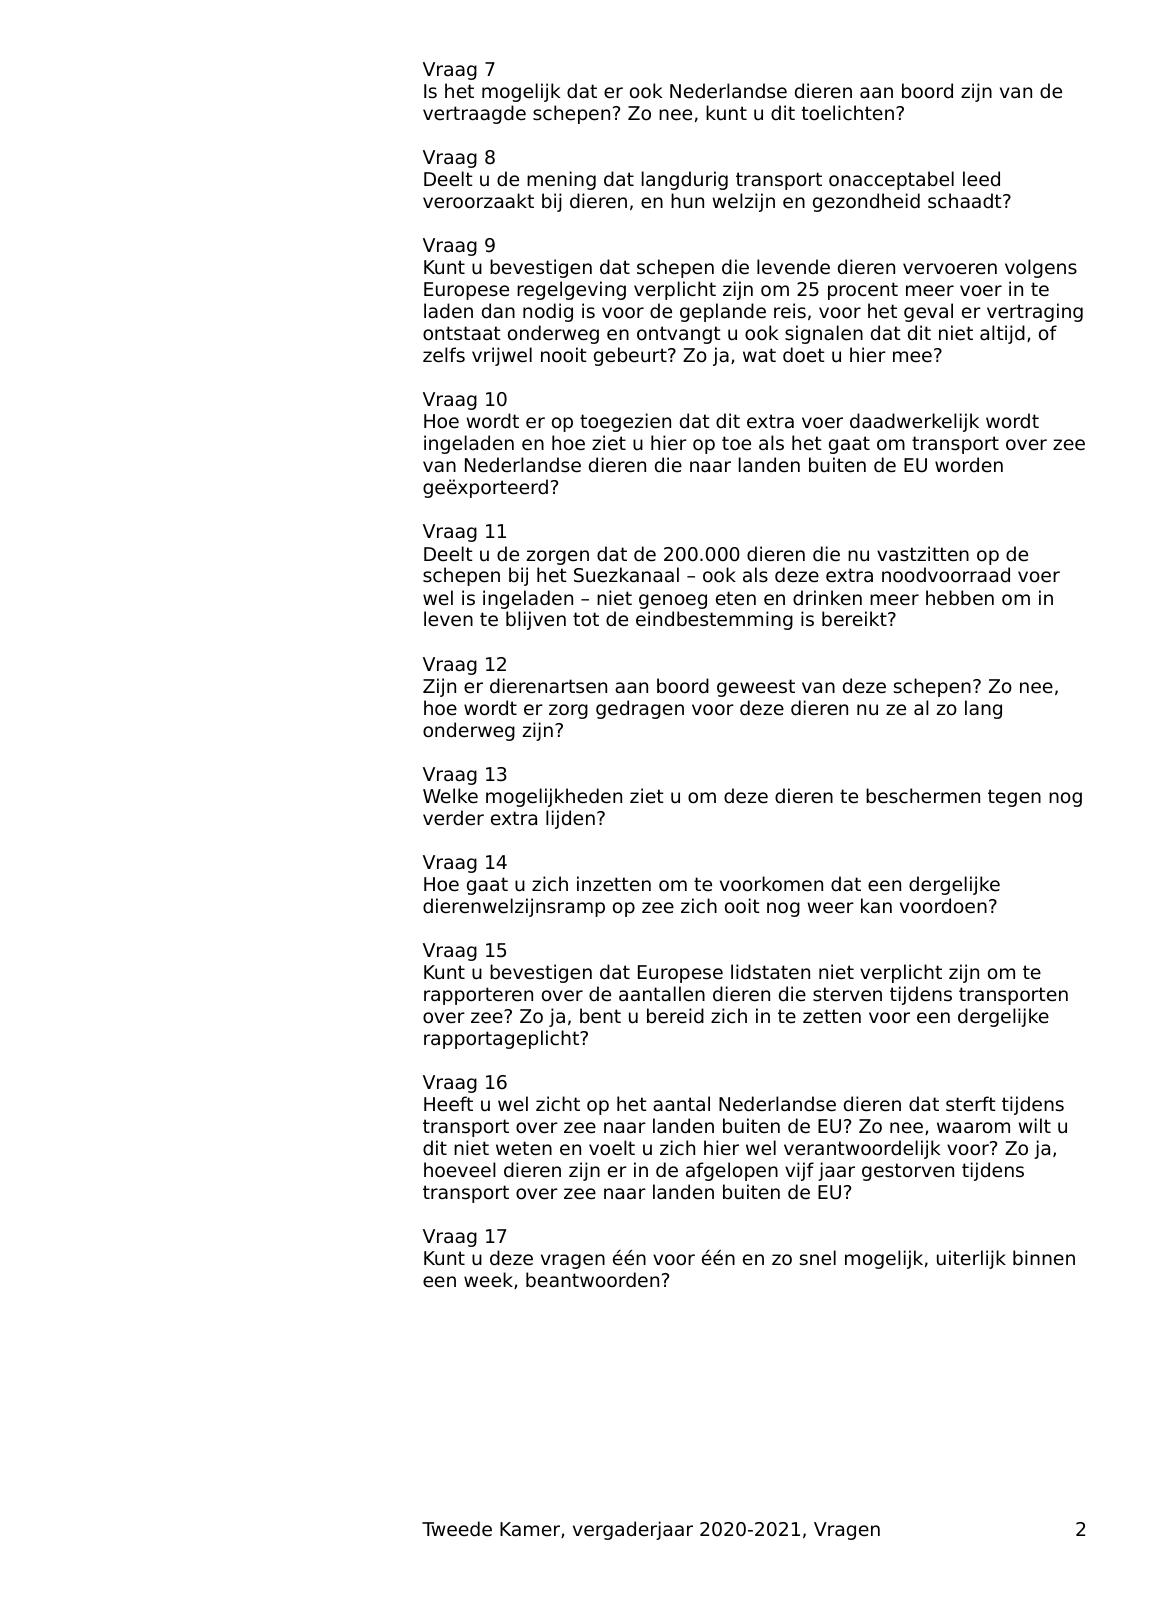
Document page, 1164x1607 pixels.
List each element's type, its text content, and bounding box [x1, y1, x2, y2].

text Vraag 14 [422, 852, 1087, 874]
text Vraag 8 [422, 147, 1087, 169]
text Vraag 9 [422, 235, 1087, 257]
text Vraag 17 [422, 1226, 1087, 1248]
text Heeft u wel zicht op het aantal Nederlandse dieren dat sterft tijdens transport over zee naar landen buiten de EU? Zo nee, waarom wilt u dit niet weten en voelt u zich hier wel verantwoordelijk voor? Zo ja, hoeveel dieren zijn er in de afgelopen vijf jaar gestorven tijdens transport over zee naar landen buiten de EU? [422, 1094, 1087, 1204]
text Vraag 10 [422, 389, 1087, 411]
text Kunt u bevestigen dat schepen die levende dieren vervoeren volgens Europese regelgeving verplicht zijn om 25 procent meer voer in te laden dan nodig is voor de geplande reis, voor het geval er vertraging ontstaat onderweg en ontvangt u ook signalen dat dit niet altijd, of zelfs vrijwel nooit gebeurt? Zo ja, wat doet u hier mee? [422, 257, 1087, 367]
text Vraag 11 [422, 521, 1087, 543]
text Vraag 15 [422, 940, 1087, 962]
text Deelt u de mening dat langdurig transport onacceptabel leed veroorzaakt bij dieren, en hun welzijn en gezondheid schaadt? [422, 169, 1087, 213]
text Welke mogelijkheden ziet u om deze dieren te beschermen tegen nog verder extra lijden? [422, 786, 1087, 829]
text Is het mogelijk dat er ook Nederlandse dieren aan boord zijn van de vertraagde schepen? Zo nee, kunt u dit toelichten? [422, 81, 1087, 125]
text Vraag 12 [422, 653, 1087, 676]
text Vraag 7 [422, 59, 1087, 81]
text Vraag 16 [422, 1072, 1087, 1094]
text Hoe gaat u zich inzetten om te voorkomen dat een dergelijke dierenwelzijnsramp op zee zich ooit nog weer kan voordoen? [422, 874, 1087, 918]
text Kunt u deze vragen één voor één en zo snel mogelijk, uiterlijk binnen een week, beantwoorden? [422, 1248, 1087, 1292]
text Zijn er dierenartsen aan boord geweest van deze schepen? Zo nee, hoe wordt er zorg gedragen voor deze dieren nu ze al zo lang onderweg zijn? [422, 676, 1087, 741]
text Vraag 13 [422, 764, 1087, 786]
text Kunt u bevestigen dat Europese lidstaten niet verplicht zijn om te rapporteren over de aantallen dieren die sterven tijdens transporten over zee? Zo ja, bent u bereid zich in te zetten voor een dergelijke rapportageplicht? [422, 962, 1087, 1050]
text Deelt u de zorgen dat de 200.000 dieren die nu vastzitten op de schepen bij het Suezkanaal – ook als deze extra noodvoorraad voer wel is ingeladen – niet genoeg eten en drinken meer hebben om in leven te blijven tot de eindbestemming is bereikt? [422, 543, 1087, 631]
text Hoe wordt er op toegezien dat dit extra voer daadwerkelijk wordt ingeladen en hoe ziet u hier op toe als het gaat om transport over zee van Nederlandse dieren die naar landen buiten de EU worden geëxporteerd? [422, 411, 1087, 499]
